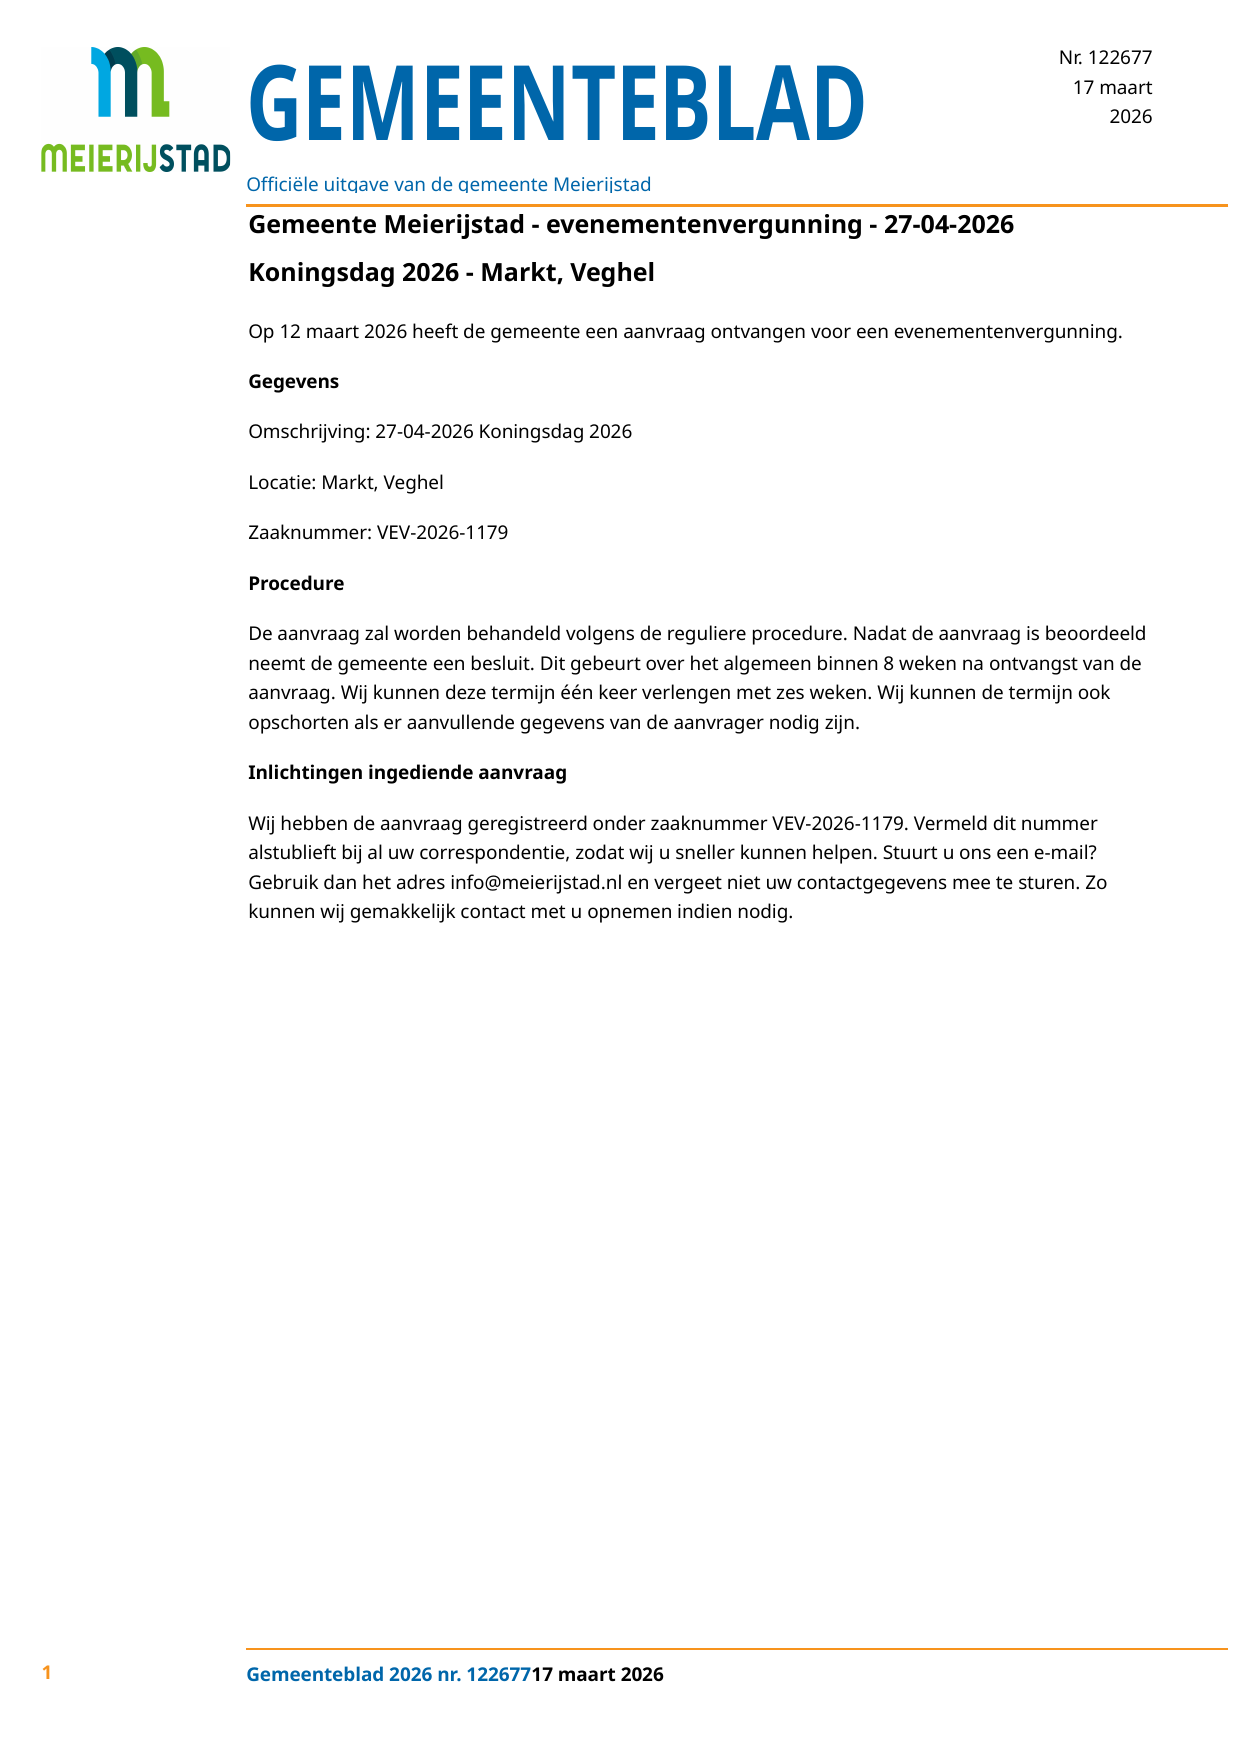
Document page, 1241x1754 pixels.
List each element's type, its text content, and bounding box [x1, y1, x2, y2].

text Gegevens [248, 368, 1152, 394]
text De aanvraag zal worden behandeld volgens de reguliere procedure. Nadat de aanvraag is beoordeeld neemt de gemeente een besluit. Dit gebeurt over het algemeen binnen 8 weken na ontvangst van de aanvraag. Wij kunnen deze termijn één keer verlengen met zes weken. Wij kunnen de termijn ook opschorten als er aanvullende gegevens van de aanvrager nodig zijn. [248, 620, 1152, 735]
text Zaaknummer: VEV-2026-1179 [248, 519, 1152, 545]
picture [41, 47, 231, 172]
text Omschrijving: 27-04-2026 Koningsdag 2026 [248, 419, 1152, 444]
text Locatie: Markt, Veghel [248, 469, 1152, 495]
text Procedure [248, 570, 1152, 596]
text Op 12 maart 2026 heeft de gemeente een aanvraag ontvangen voor een evenementenvergunning. [248, 318, 1152, 344]
text Inlichtingen ingediende aanvraag [248, 759, 1152, 785]
text Gemeente Meierijstad - evenementenvergunning - 27-04-2026 Koningsdag 2026 - Markt, Veghel [248, 207, 1152, 288]
text Wij hebben de aanvraag geregistreerd onder zaaknummer VEV-2026-1179. Vermeld dit nummer alstublieft bij al uw correspondentie, zodat wij u sneller kunnen helpen. Stuurt u ons een e-mail? Gebruik dan het adres info@meierijstad.nl en vergeet niet uw contactgegevens mee te sturen. Zo kunnen wij gemakkelijk contact met u opnemen indien nodig. [248, 810, 1152, 924]
